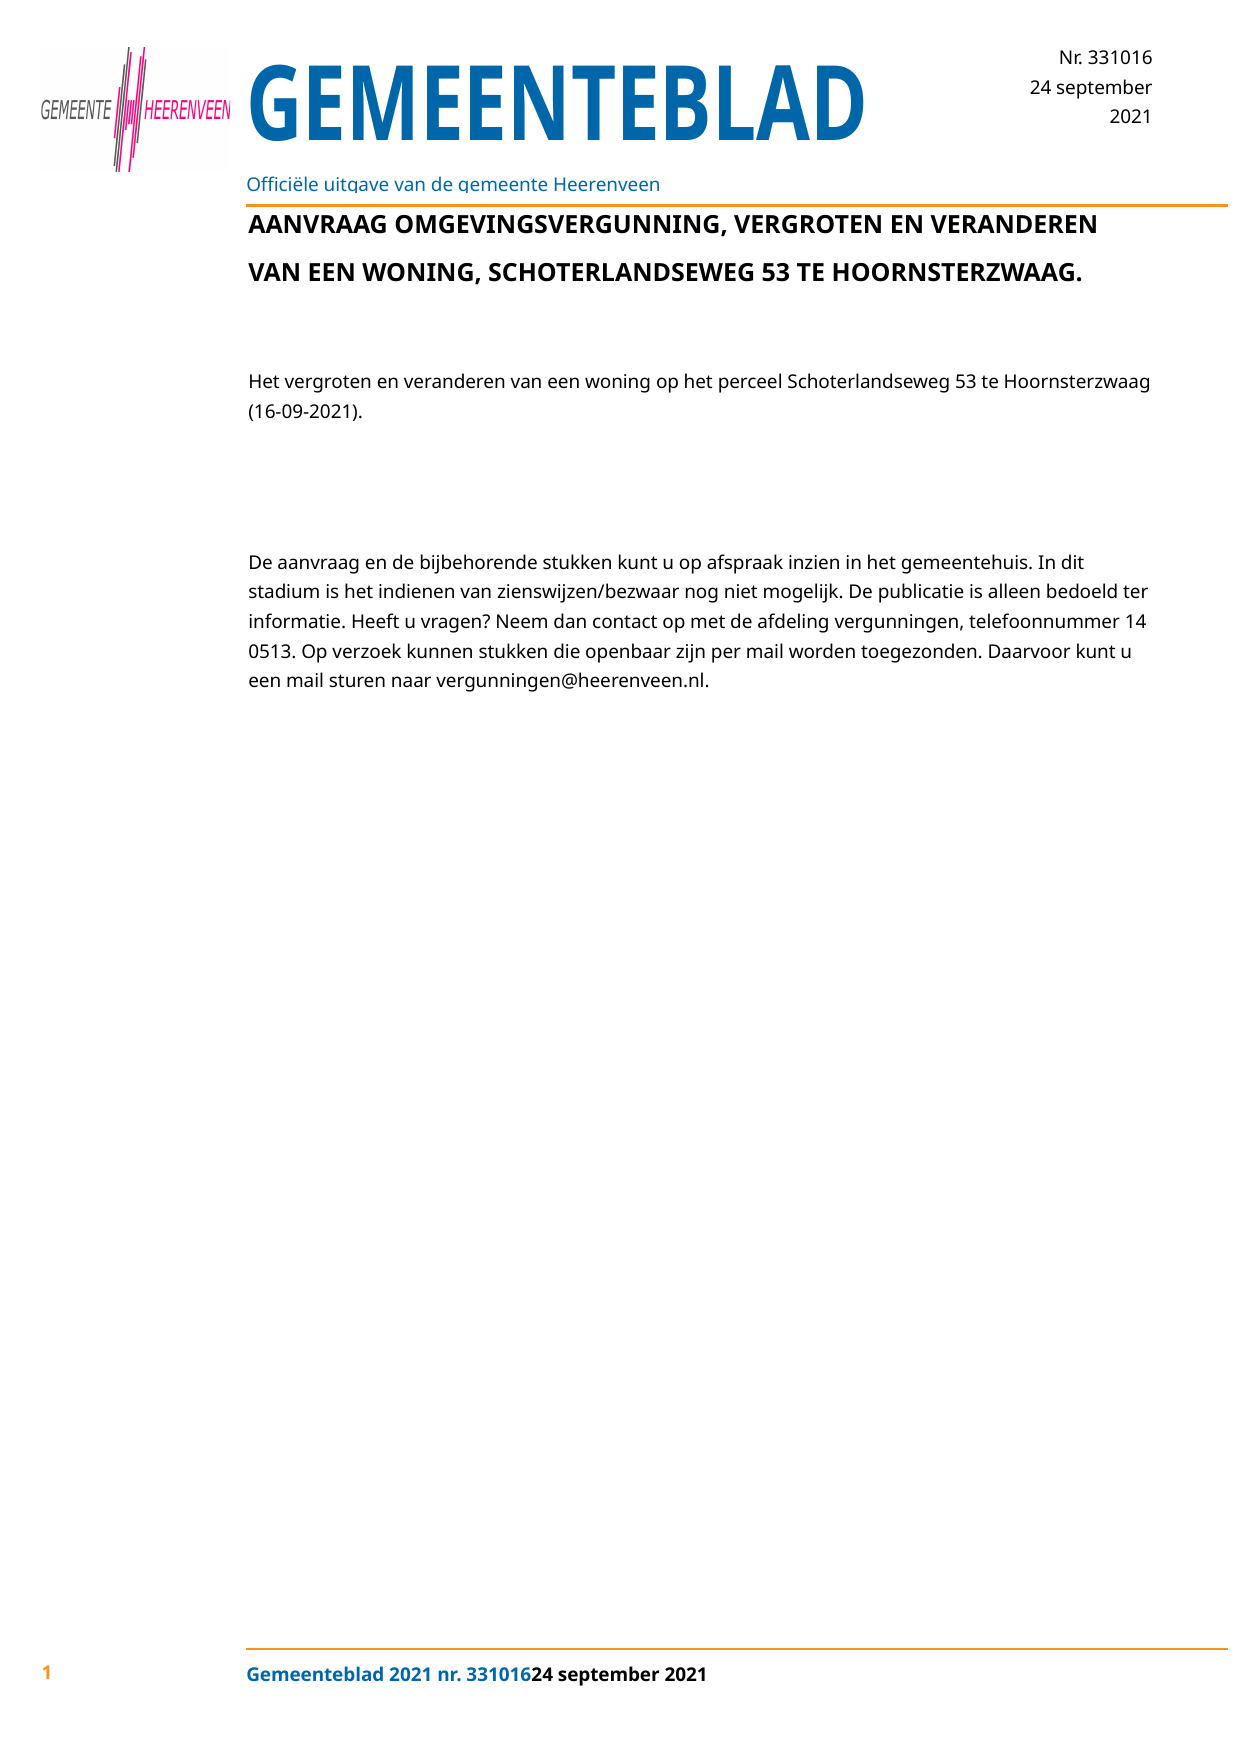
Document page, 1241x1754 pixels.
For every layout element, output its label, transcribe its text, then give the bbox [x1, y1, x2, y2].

text AANVRAAG OMGEVINGSVERGUNNING, VERGROTEN EN VERANDEREN VAN EEN WONING, SCHOTERLANDSEWEG 53 TE HOORNSTERZWAAG. [248, 207, 1152, 288]
text De aanvraag en de bijbehorende stukken kunt u op afspraak inzien in het gemeentehuis. In dit stadium is het indienen van zienswijzen/bezwaar nog niet mogelijk. De publicatie is alleen bedoeld ter informatie. Heeft u vragen? Neem dan contact op met de afdeling vergunningen, telefoonnummer 14 0513. Op verzoek kunnen stukken die openbaar zijn per mail worden toegezonden. Daarvoor kunt u een mail sturen naar vergunningen@heerenveen.nl. [248, 549, 1152, 693]
text Het vergroten en veranderen van een woning op het perceel Schoterlandseweg 53 te Hoornsterzwaag (16-09-2021). [248, 368, 1152, 424]
picture [41, 47, 231, 172]
